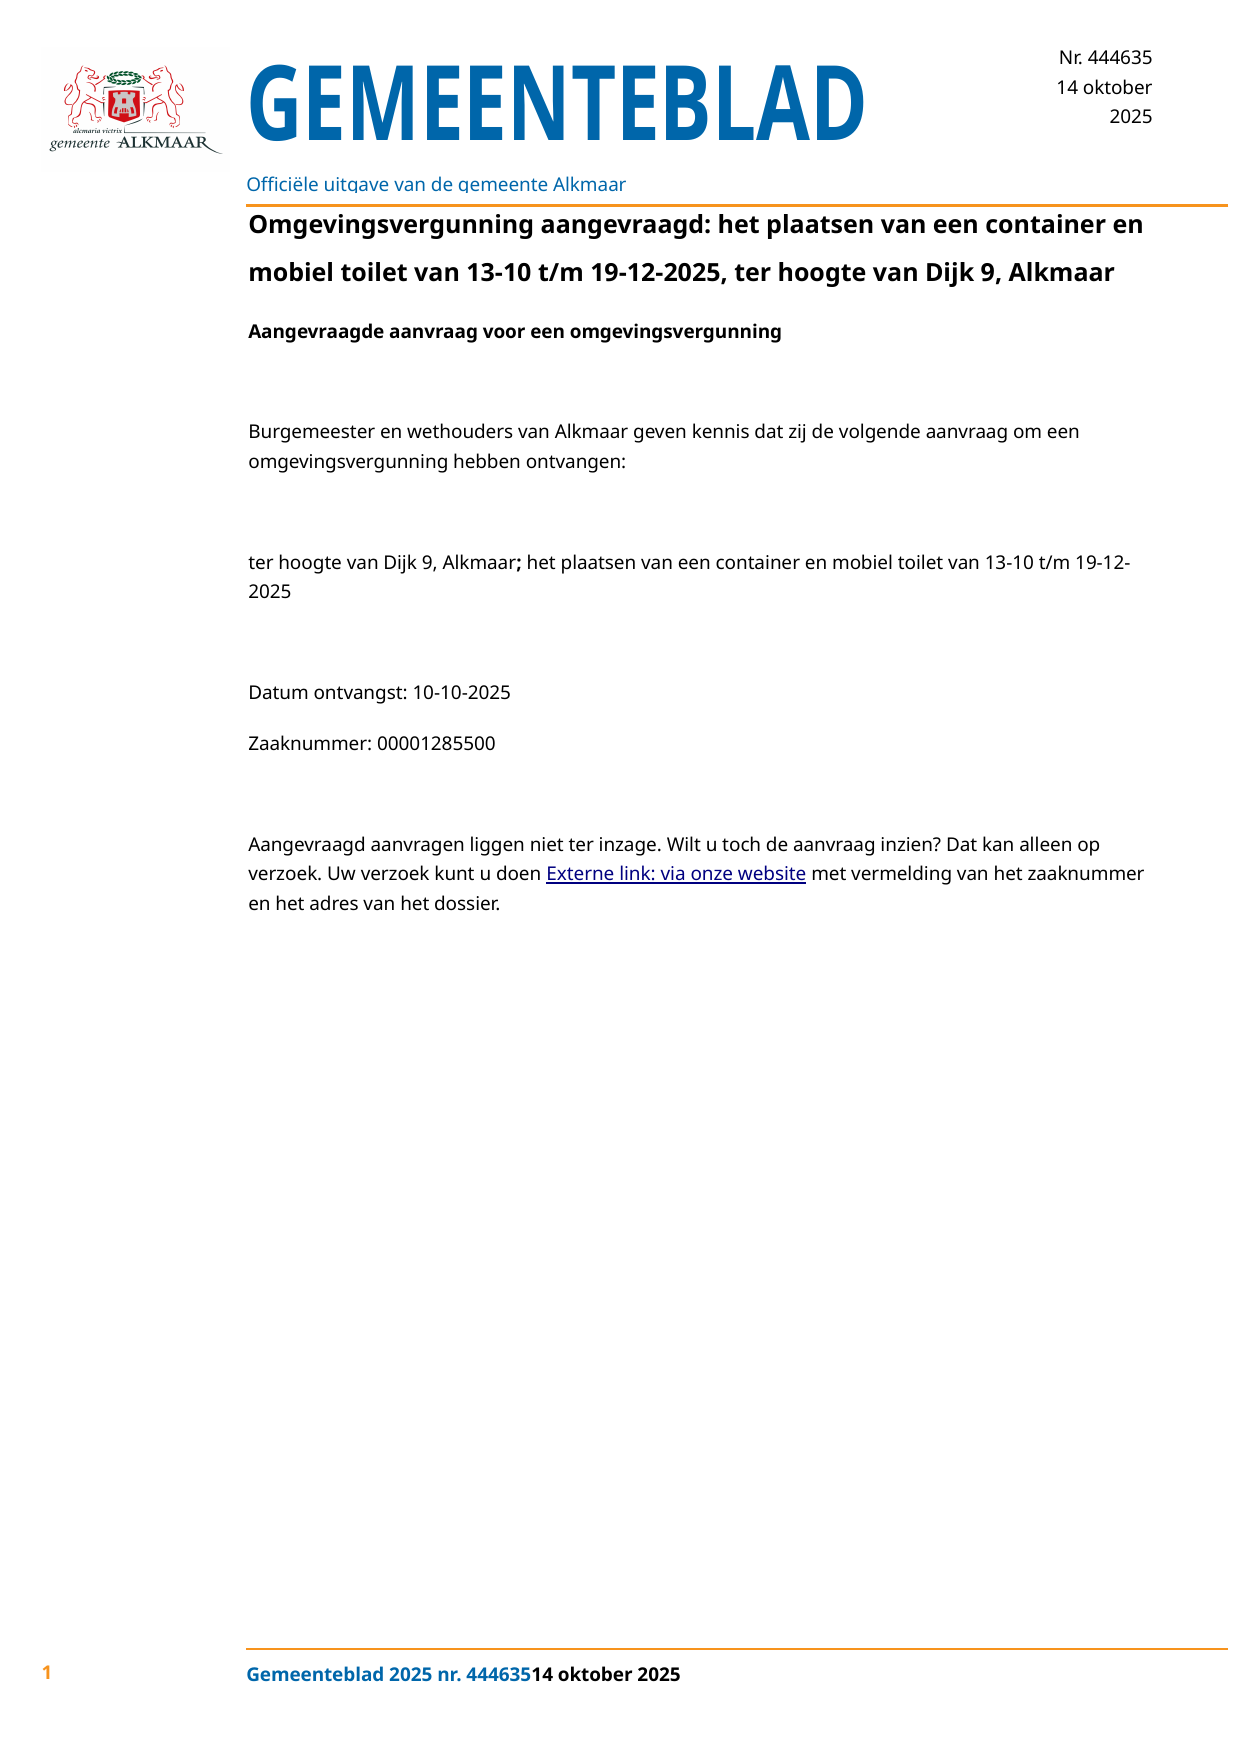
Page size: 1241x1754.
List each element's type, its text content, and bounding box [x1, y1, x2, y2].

text Omgevingsvergunning aangevraagd: het plaatsen van een container en mobiel toilet van 13-10 t/m 19-12-2025, ter hoogte van Dijk 9, Alkmaar [248, 207, 1152, 288]
text Datum ontvangst: 10-10-2025 [248, 679, 1152, 705]
text ter hoogte van Dijk 9, Alkmaar; het plaatsen van een container en mobiel toilet van 13-10 t/m 19-12-2025 [248, 549, 1152, 604]
text Burgemeester en wethouders van Alkmaar geven kennis dat zij de volgende aanvraag om een omgevingsvergunning hebben ontvangen: [248, 419, 1152, 474]
text Zaaknummer: 00001285500 [248, 730, 1152, 756]
text Aangevraagde aanvraag voor een omgevingsvergunning [248, 318, 1152, 344]
picture [41, 47, 231, 172]
text Aangevraagd aanvragen liggen niet ter inzage. Wilt u toch de aanvraag inzien? Dat kan alleen op verzoek. Uw verzoek kunt u doen Externe link: via onze website met vermelding van het zaaknummer en het adres van het dossier. [248, 831, 1152, 916]
